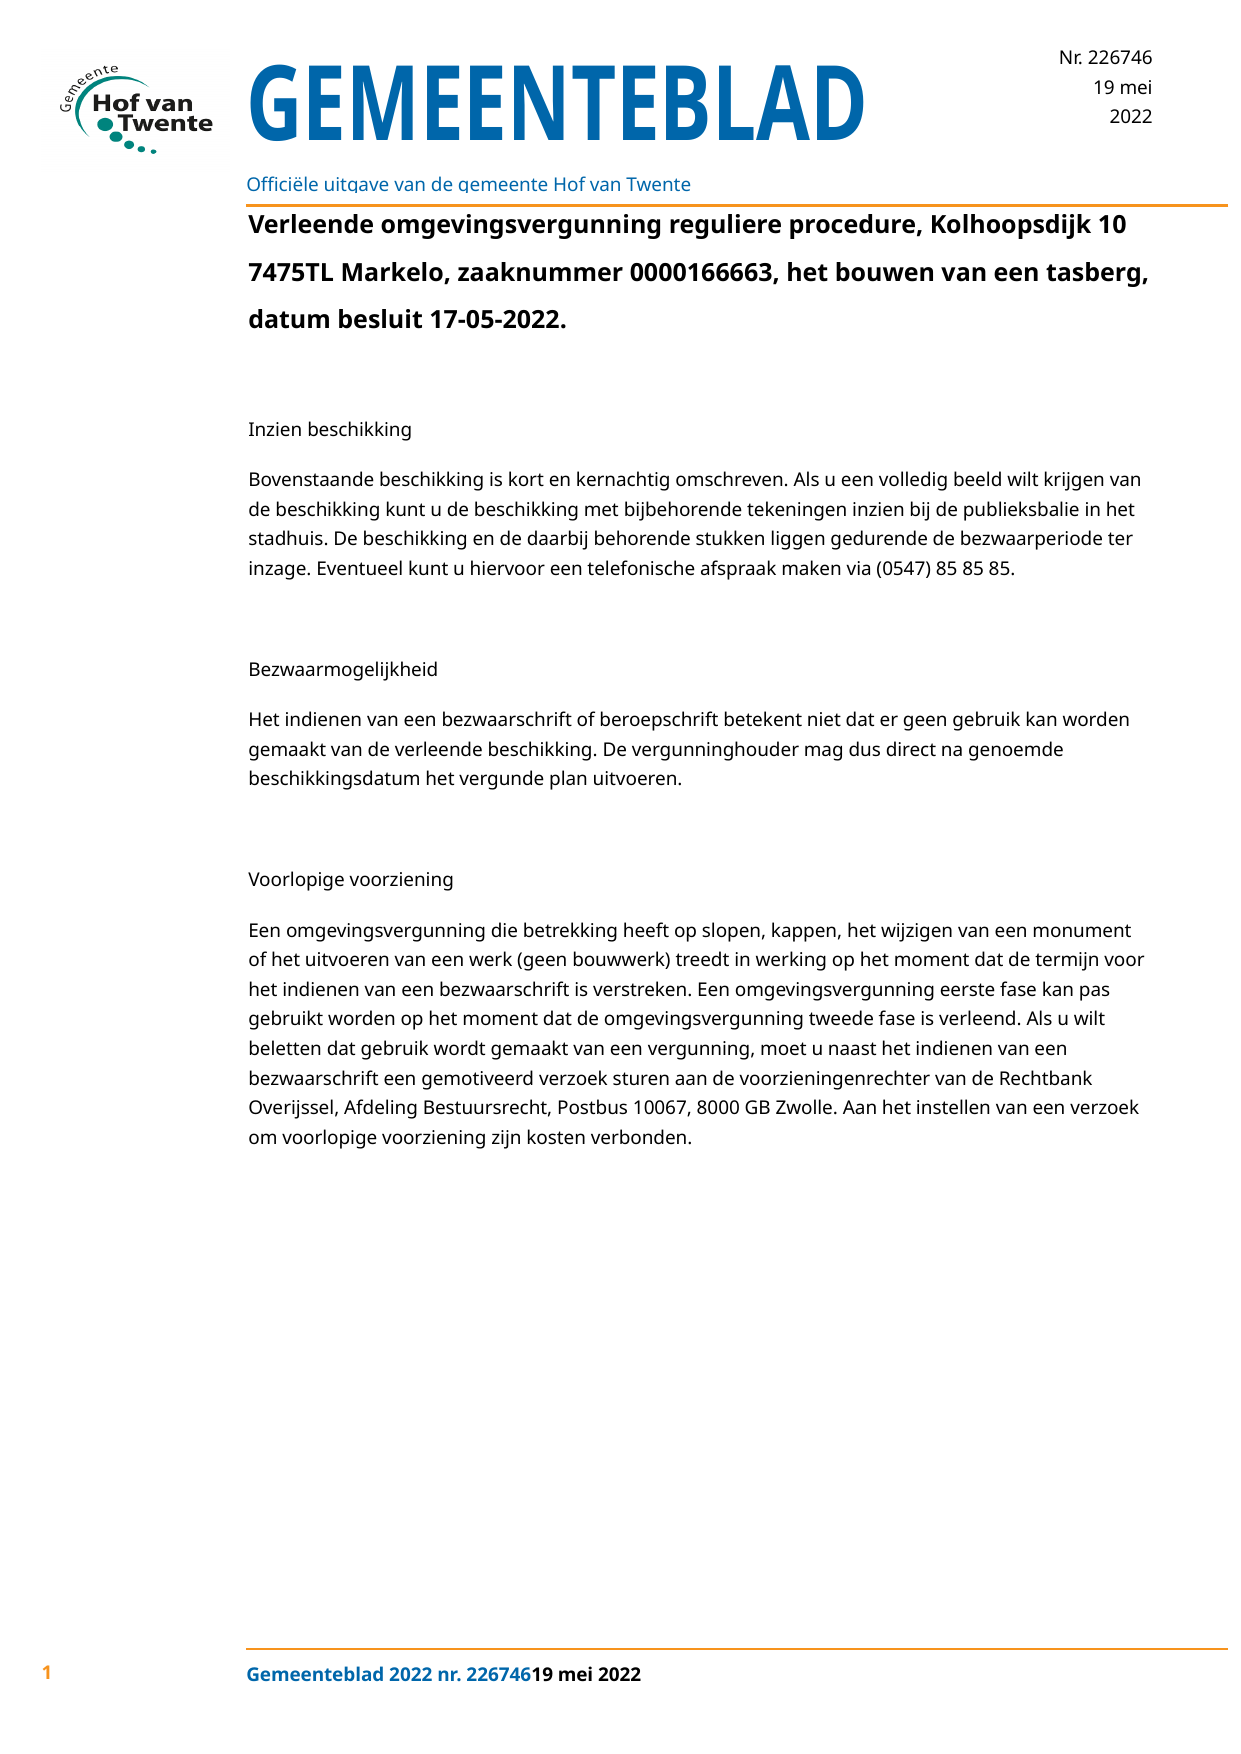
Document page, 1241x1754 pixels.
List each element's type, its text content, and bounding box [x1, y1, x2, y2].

text Het indienen van een bezwaarschrift of beroepschrift betekent niet dat er geen gebruik kan worden gemaakt van de verleende beschikking. De vergunninghouder mag dus direct na genoemde beschikkingsdatum het vergunde plan uitvoeren. [248, 706, 1152, 791]
text Bovenstaande beschikking is kort en kernachtig omschreven. Als u een volledig beeld wilt krijgen van de beschikking kunt u de beschikking met bijbehorende tekeningen inzien bij de publieksbalie in het stadhuis. De beschikking en de daarbij behorende stukken liggen gedurende de bezwaarperiode ter inzage. Eventueel kunt u hiervoor een telefonische afspraak maken via (0547) 85 85 85. [248, 466, 1152, 581]
text Voorlopige voorziening [248, 866, 1152, 892]
text Verleende omgevingsvergunning reguliere procedure, Kolhoopsdijk 10 7475TL Markelo, zaaknummer 0000166663, het bouwen van een tasberg, datum besluit 17-05-2022. [248, 207, 1152, 336]
text Een omgevingsvergunning die betrekking heeft op slopen, kappen, het wijzigen van een monument of het uitvoeren van een werk (geen bouwwerk) treedt in werking op het moment dat de termijn voor het indienen van een bezwaarschrift is verstreken. Een omgevingsvergunning eerste fase kan pas gebruikt worden op het moment dat de omgevingsvergunning tweede fase is verleend. Als u wilt beletten dat gebruik wordt gemaakt van een vergunning, moet u naast het indienen van een bezwaarschrift een gemotiveerd verzoek sturen aan de voorzieningenrechter van de Rechtbank Overijssel, Afdeling Bestuursrecht, Postbus 10067, 8000 GB Zwolle. Aan het instellen van een verzoek om voorlopige voorziening zijn kosten verbonden. [248, 917, 1152, 1149]
picture [41, 47, 231, 172]
text Inzien beschikking [248, 416, 1152, 442]
text Bezwaarmogelijkheid [248, 656, 1152, 682]
